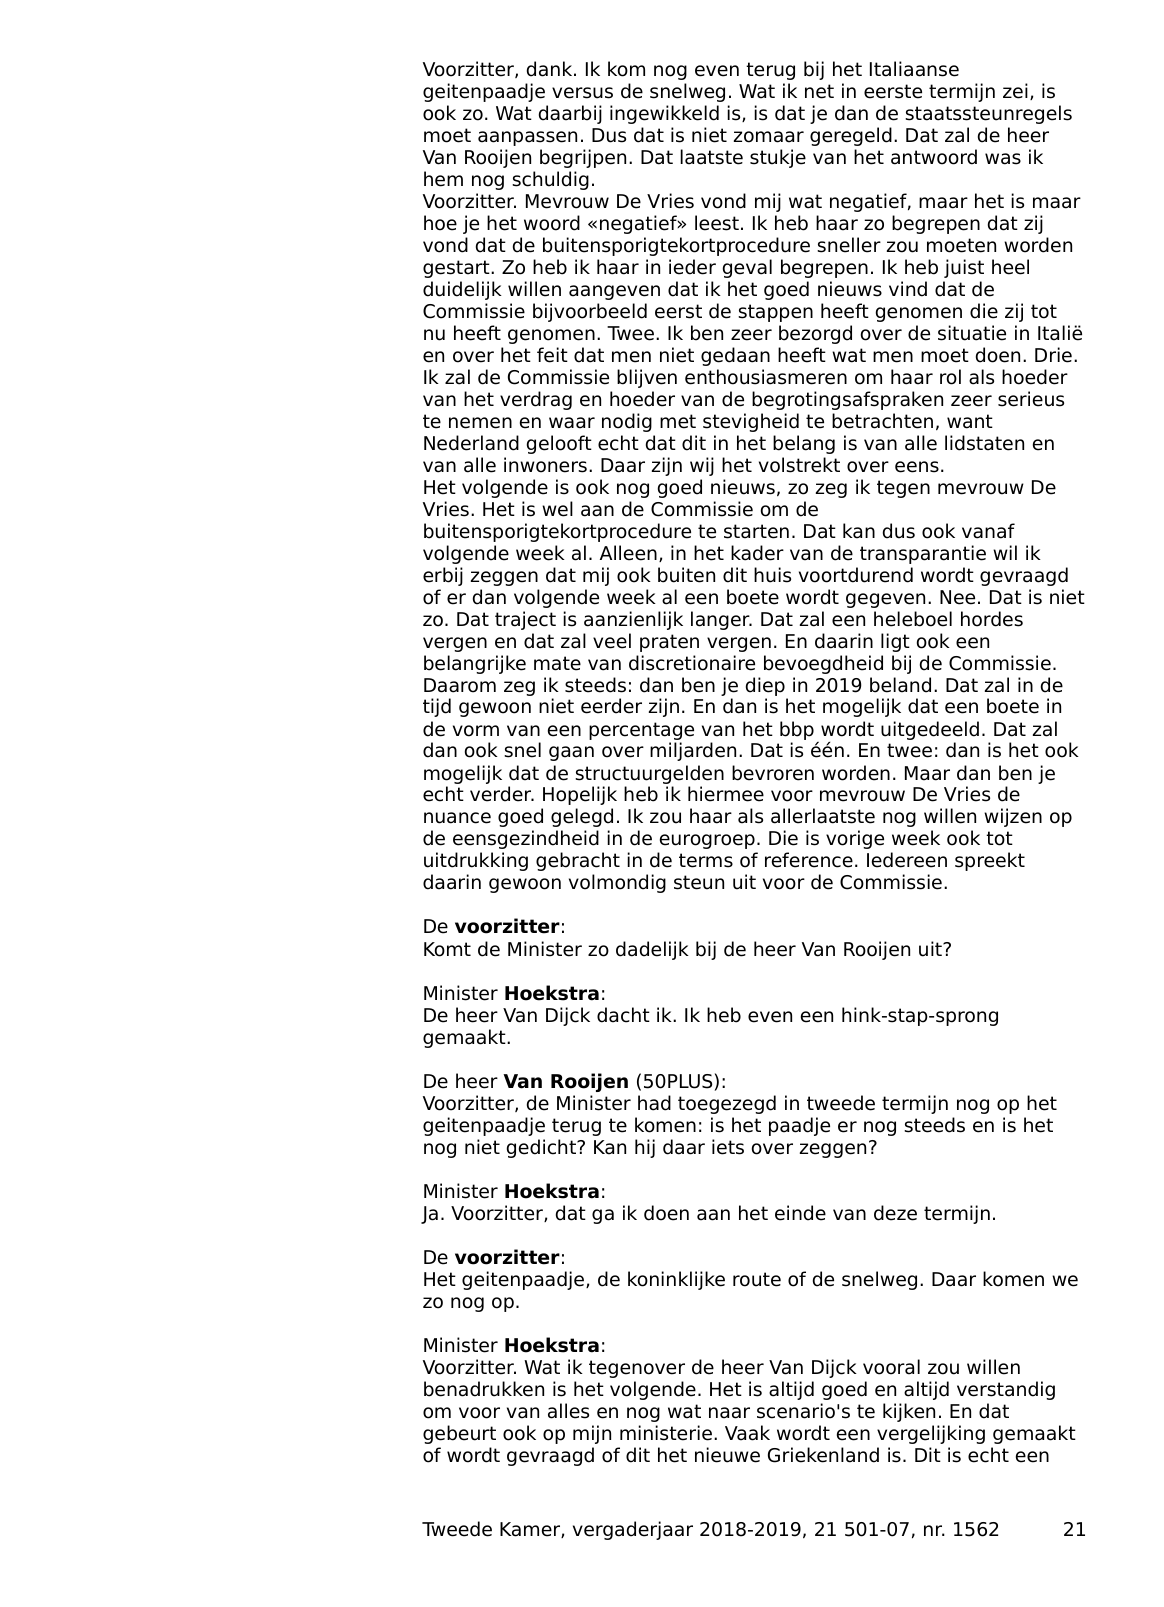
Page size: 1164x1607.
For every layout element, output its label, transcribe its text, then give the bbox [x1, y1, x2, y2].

text Voorzitter, dank. Ik kom nog even terug bij het Italiaanse geitenpaadje versus de snelweg. Wat ik net in eerste termijn zei, is ook zo. Wat daarbij ingewikkeld is, is dat je dan de staatssteunregels moet aanpassen. Dus dat is niet zomaar geregeld. Dat zal de heer Van Rooijen begrijpen. Dat laatste stukje van het antwoord was ik hem nog schuldig. [422, 59, 1087, 191]
text Komt de Minister zo dadelijk bij de heer Van Rooijen uit? [422, 938, 1087, 960]
text Voorzitter. Wat ik tegenover de heer Van Dijck vooral zou willen benadrukken is het volgende. Het is altijd goed en altijd verstandig om voor van alles en nog wat naar scenario's te kijken. En dat gebeurt ook op mijn ministerie. Vaak wordt een vergelijking gemaakt of wordt gevraagd of dit het nieuwe Griekenland is. Dit is echt een [422, 1357, 1087, 1467]
text Het volgende is ook nog goed nieuws, zo zeg ik tegen mevrouw De Vries. Het is wel aan de Commissie om de buitensporigtekortprocedure te starten. Dat kan dus ook vanaf volgende week al. Alleen, in het kader van de transparantie wil ik erbij zeggen dat mij ook buiten dit huis voortdurend wordt gevraagd of er dan volgende week al een boete wordt gegeven. Nee. Dat is niet zo. Dat traject is aanzienlijk langer. Dat zal een heleboel hordes vergen en dat zal veel praten vergen. En daarin ligt ook een belangrijke mate van discretionaire bevoegdheid bij de Commissie. Daarom zeg ik steeds: dan ben je diep in 2019 beland. Dat zal in de tijd gewoon niet eerder zijn. En dan is het mogelijk dat een boete in de vorm van een percentage van het bbp wordt uitgedeeld. Dat zal dan ook snel gaan over miljarden. Dat is één. En twee: dan is het ook mogelijk dat de structuurgelden bevroren worden. Maar dan ben je echt verder. Hopelijk heb ik hiermee voor mevrouw De Vries de nuance goed gelegd. Ik zou haar als allerlaatste nog willen wijzen op de eensgezindheid in de eurogroep. Die is vorige week ook tot uitdrukking gebracht in de terms of reference. Iedereen spreekt daarin gewoon volmondig steun uit voor de Commissie. [422, 477, 1087, 894]
text De heer Van Dijck dacht ik. Ik heb even een hink-stap-sprong gemaakt. [422, 1004, 1087, 1048]
text Minister Hoekstra: [422, 1335, 1087, 1357]
text Voorzitter. Mevrouw De Vries vond mij wat negatief, maar het is maar hoe je het woord «negatief» leest. Ik heb haar zo begrepen dat zij vond dat de buitensporigtekortprocedure sneller zou moeten worden gestart. Zo heb ik haar in ieder geval begrepen. Ik heb juist heel duidelijk willen aangeven dat ik het goed nieuws vind dat de Commissie bijvoorbeeld eerst de stappen heeft genomen die zij tot nu heeft genomen. Twee. Ik ben zeer bezorgd over de situatie in Italië en over het feit dat men niet gedaan heeft wat men moet doen. Drie. Ik zal de Commissie blijven enthousiasmeren om haar rol als hoeder van het verdrag en hoeder van de begrotingsafspraken zeer serieus te nemen en waar nodig met stevigheid te betrachten, want Nederland gelooft echt dat dit in het belang is van alle lidstaten en van alle inwoners. Daar zijn wij het volstrekt over eens. [422, 191, 1087, 477]
text Minister Hoekstra: [422, 983, 1087, 1004]
text De voorzitter: [422, 1247, 1087, 1269]
text De voorzitter: [422, 916, 1087, 938]
text Voorzitter, de Minister had toegezegd in tweede termijn nog op het geitenpaadje terug te komen: is het paadje er nog steeds en is het nog niet gedicht? Kan hij daar iets over zeggen? [422, 1093, 1087, 1159]
text Minister Hoekstra: [422, 1181, 1087, 1203]
text Het geitenpaadje, de koninklijke route of de snelweg. Daar komen we zo nog op. [422, 1269, 1087, 1313]
text De heer Van Rooijen (50PLUS): [422, 1071, 1087, 1093]
text Ja. Voorzitter, dat ga ik doen aan het einde van deze termijn. [422, 1203, 1087, 1225]
